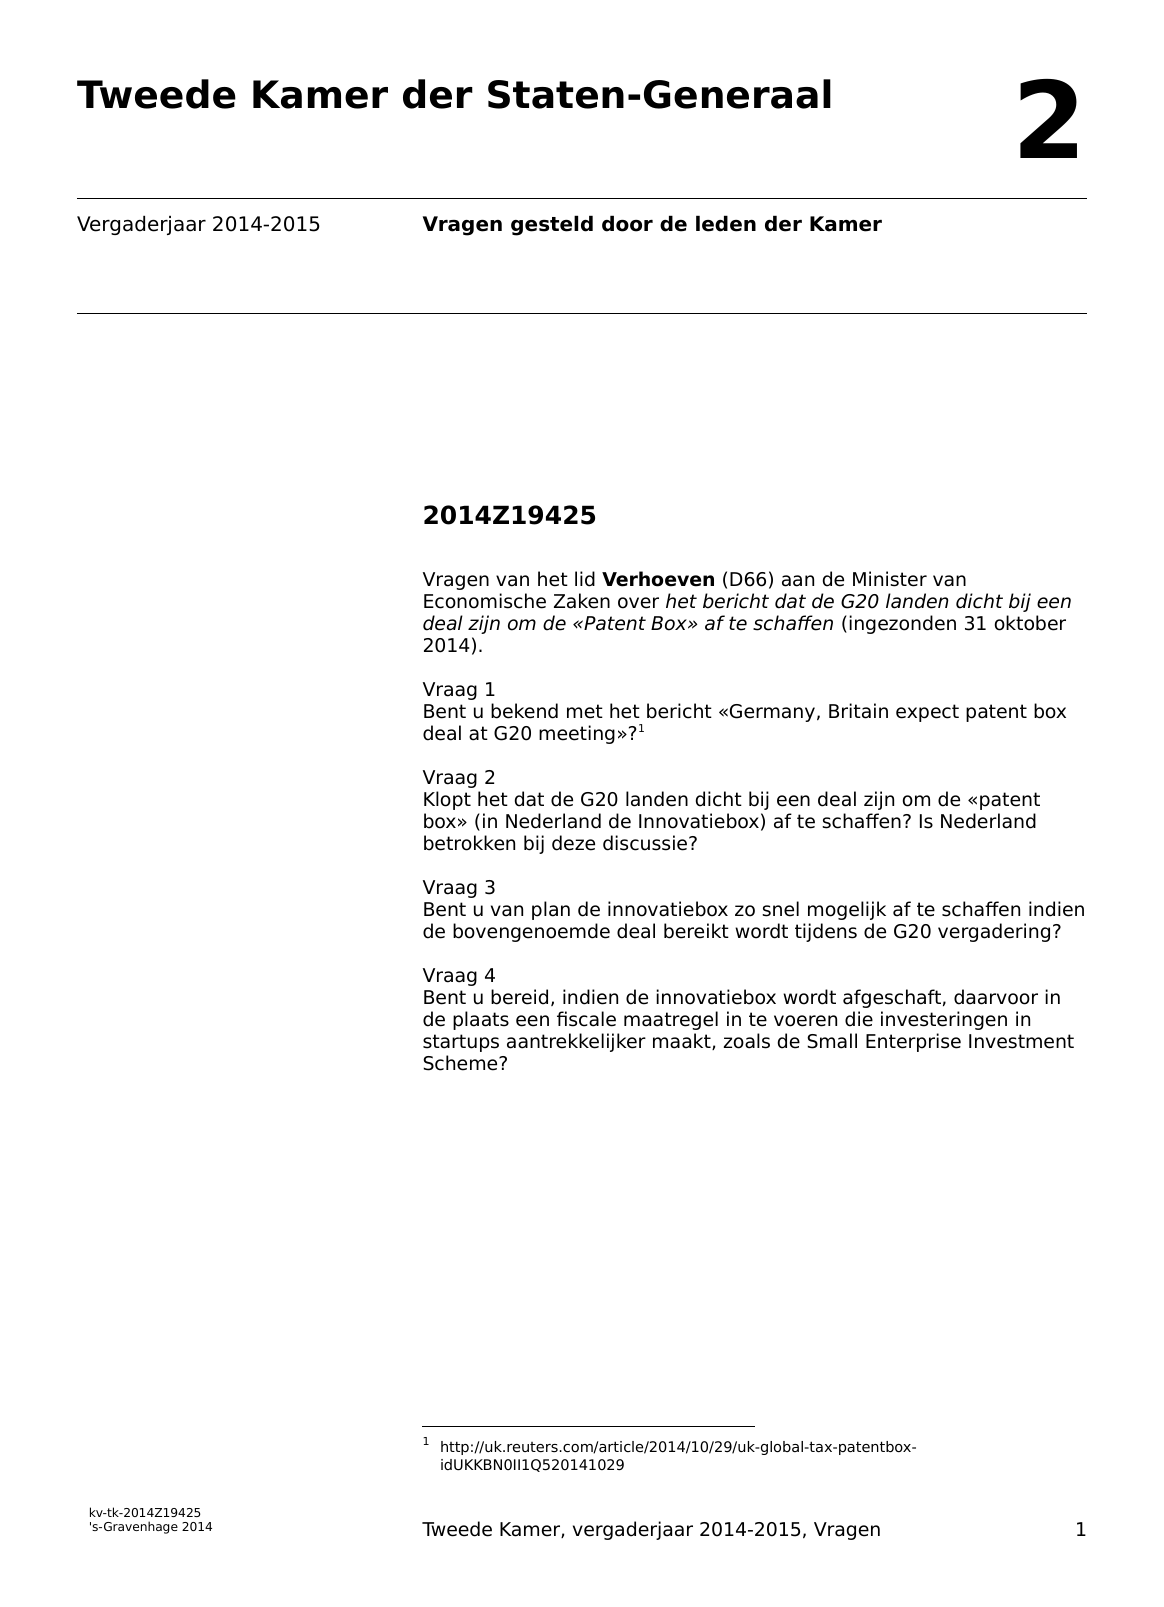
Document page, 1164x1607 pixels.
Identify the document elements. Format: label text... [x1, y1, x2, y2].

text Bent u bereid, indien de innovatiebox wordt afgeschaft, daarvoor in de plaats een fiscale maatregel in te voeren die investeringen in startups aantrekkelijker maakt, zoals de Small Enterprise Investment Scheme? [422, 987, 1087, 1075]
table_header Tweede Kamer der Staten-Generaal [77, 59, 886, 198]
text Klopt het dat de G20 landen dicht bij een deal zijn om de «patent box» (in Nederland de Innovatiebox) af te schaffen? Is Nederland betrokken bij deze discussie? [422, 789, 1087, 855]
text kv-tk-2014Z19425 [88, 1506, 323, 1520]
text 2014Z19425 [422, 501, 1087, 531]
table_cell Vergaderjaar 2014-2015 [77, 199, 422, 313]
table_header 2 [886, 59, 1087, 198]
text Vraag 4 [422, 965, 1087, 987]
text Vraag 3 [422, 877, 1087, 899]
text http://uk.reuters.com/article/2014/10/29/uk-global-tax-patentbox-idUKKBN0II1Q520141029 [422, 1435, 1087, 1474]
table_cell Vragen gesteld door de leden der Kamer [422, 199, 1087, 313]
text Vraag 1 [422, 679, 1087, 701]
text Bent u van plan de innovatiebox zo snel mogelijk af te schaffen indien de bovengenoemde deal bereikt wordt tijdens de G20 vergadering? [422, 899, 1087, 943]
text Vragen van het lid Verhoeven (D66) aan de Minister van Economische Zaken over het bericht dat de G20 landen dicht bij een deal zijn om de «Patent Box» af te schaffen (ingezonden 31 oktober 2014). [422, 569, 1087, 657]
text Bent u bekend met het bericht «Germany, Britain expect patent box deal at G20 meeting»? [422, 701, 1087, 745]
text Vraag 2 [422, 767, 1087, 789]
text 's-Gravenhage 2014 [88, 1520, 323, 1534]
